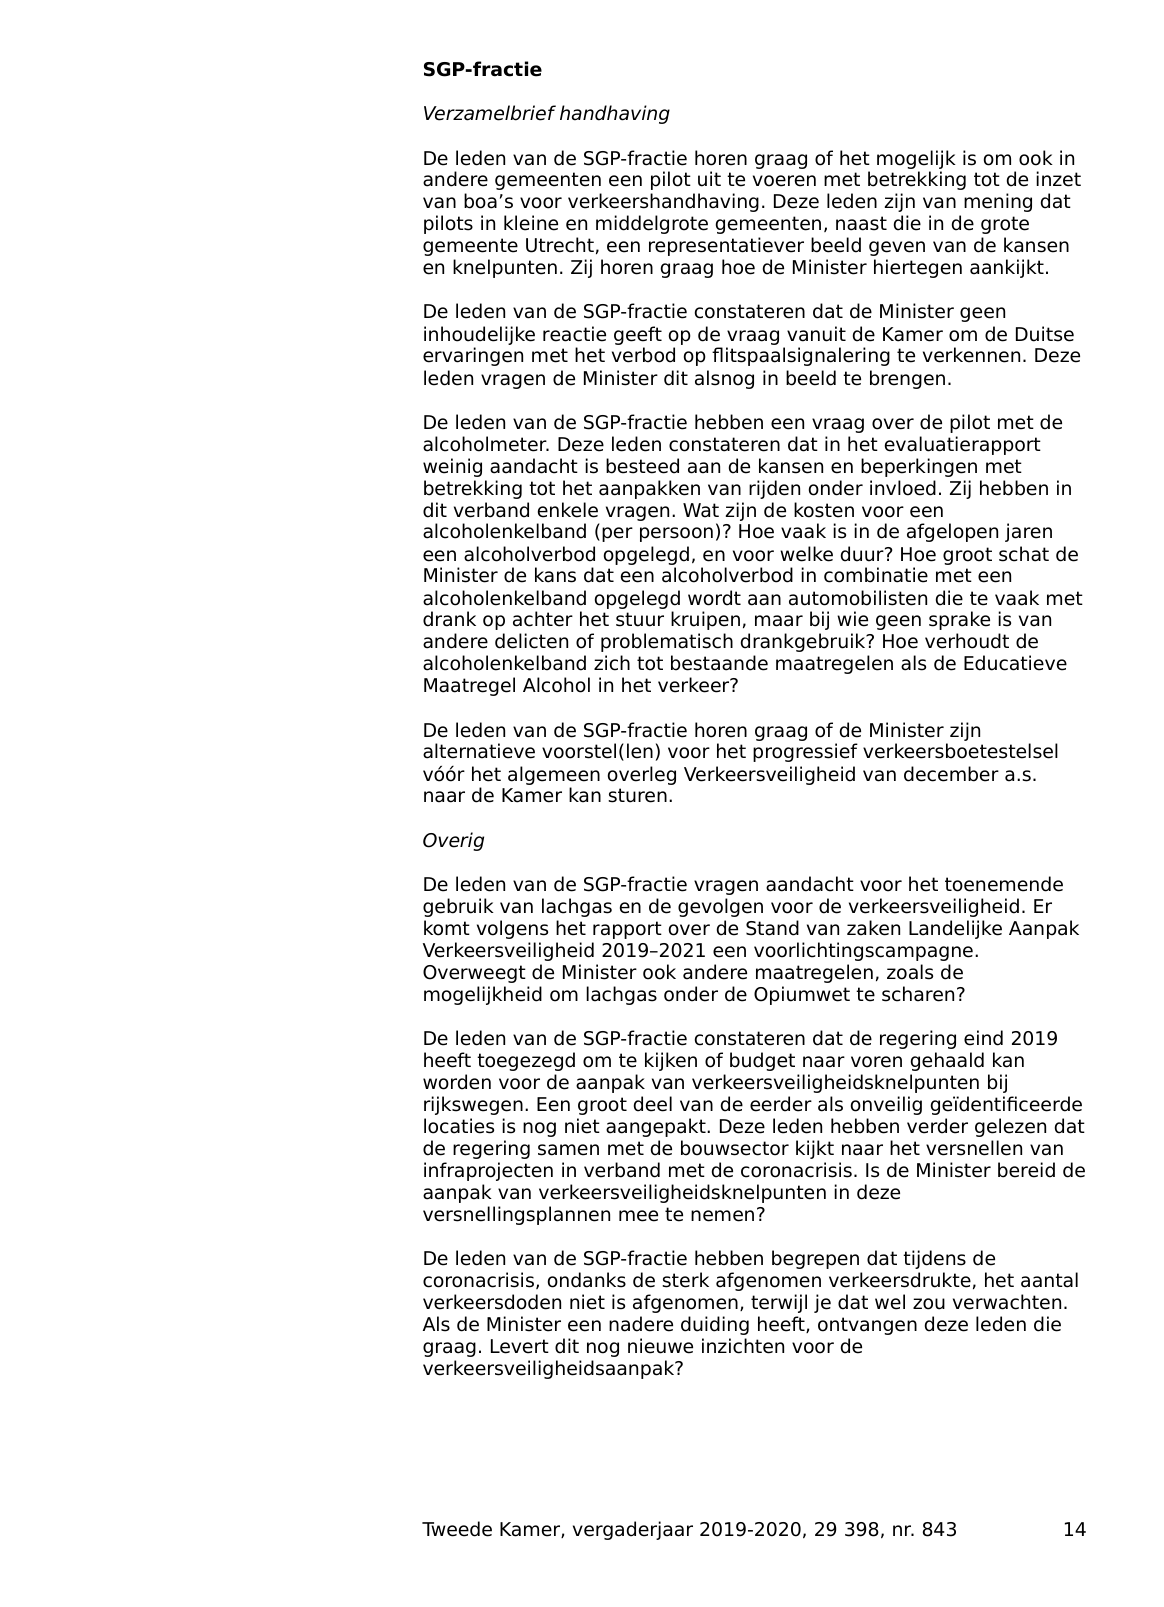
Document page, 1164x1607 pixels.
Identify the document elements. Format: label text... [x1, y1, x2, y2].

text De leden van de SGP-fractie constateren dat de regering eind 2019 heeft toegezegd om te kijken of budget naar voren gehaald kan worden voor de aanpak van verkeersveiligheidsknelpunten bij rijkswegen. Een groot deel van de eerder als onveilig geïdentificeerde locaties is nog niet aangepakt. Deze leden hebben verder gelezen dat de regering samen met de bouwsector kijkt naar het versnellen van infraprojecten in verband met de coronacrisis. Is de Minister bereid de aanpak van verkeersveiligheidsknelpunten in deze versnellingsplannen mee te nemen? [422, 1028, 1087, 1226]
text De leden van de SGP-fractie constateren dat de Minister geen inhoudelijke reactie geeft op de vraag vanuit de Kamer om de Duitse ervaringen met het verbod op flitspaalsignalering te verkennen. Deze leden vragen de Minister dit alsnog in beeld te brengen. [422, 301, 1087, 389]
subtitle SGP-fractie [422, 59, 1087, 81]
subtitle Overig [422, 829, 1087, 852]
subtitle Verzamelbrief handhaving [422, 103, 1087, 125]
text De leden van de SGP-fractie horen graag of het mogelijk is om ook in andere gemeenten een pilot uit te voeren met betrekking tot de inzet van boa’s voor verkeershandhaving. Deze leden zijn van mening dat pilots in kleine en middelgrote gemeenten, naast die in de grote gemeente Utrecht, een representatiever beeld geven van de kansen en knelpunten. Zij horen graag hoe de Minister hiertegen aankijkt. [422, 147, 1087, 279]
text De leden van de SGP-fractie horen graag of de Minister zijn alternatieve voorstel(len) voor het progressief verkeersboetestelsel vóór het algemeen overleg Verkeersveiligheid van december a.s. naar de Kamer kan sturen. [422, 719, 1087, 807]
text De leden van de SGP-fractie vragen aandacht voor het toenemende gebruik van lachgas en de gevolgen voor de verkeersveiligheid. Er komt volgens het rapport over de Stand van zaken Landelijke Aanpak Verkeersveiligheid 2019–2021 een voorlichtingscampagne. Overweegt de Minister ook andere maatregelen, zoals de mogelijkheid om lachgas onder de Opiumwet te scharen? [422, 874, 1087, 1006]
text De leden van de SGP-fractie hebben begrepen dat tijdens de coronacrisis, ondanks de sterk afgenomen verkeersdrukte, het aantal verkeersdoden niet is afgenomen, terwijl je dat wel zou verwachten. Als de Minister een nadere duiding heeft, ontvangen deze leden die graag. Levert dit nog nieuwe inzichten voor de verkeersveiligheidsaanpak? [422, 1248, 1087, 1380]
text De leden van de SGP-fractie hebben een vraag over de pilot met de alcoholmeter. Deze leden constateren dat in het evaluatierapport weinig aandacht is besteed aan de kansen en beperkingen met betrekking tot het aanpakken van rijden onder invloed. Zij hebben in dit verband enkele vragen. Wat zijn de kosten voor een alcoholenkelband (per persoon)? Hoe vaak is in de afgelopen jaren een alcoholverbod opgelegd, en voor welke duur? Hoe groot schat de Minister de kans dat een alcoholverbod in combinatie met een alcoholenkelband opgelegd wordt aan automobilisten die te vaak met drank op achter het stuur kruipen, maar bij wie geen sprake is van andere delicten of problematisch drankgebruik? Hoe verhoudt de alcoholenkelband zich tot bestaande maatregelen als de Educatieve Maatregel Alcohol in het verkeer? [422, 412, 1087, 697]
